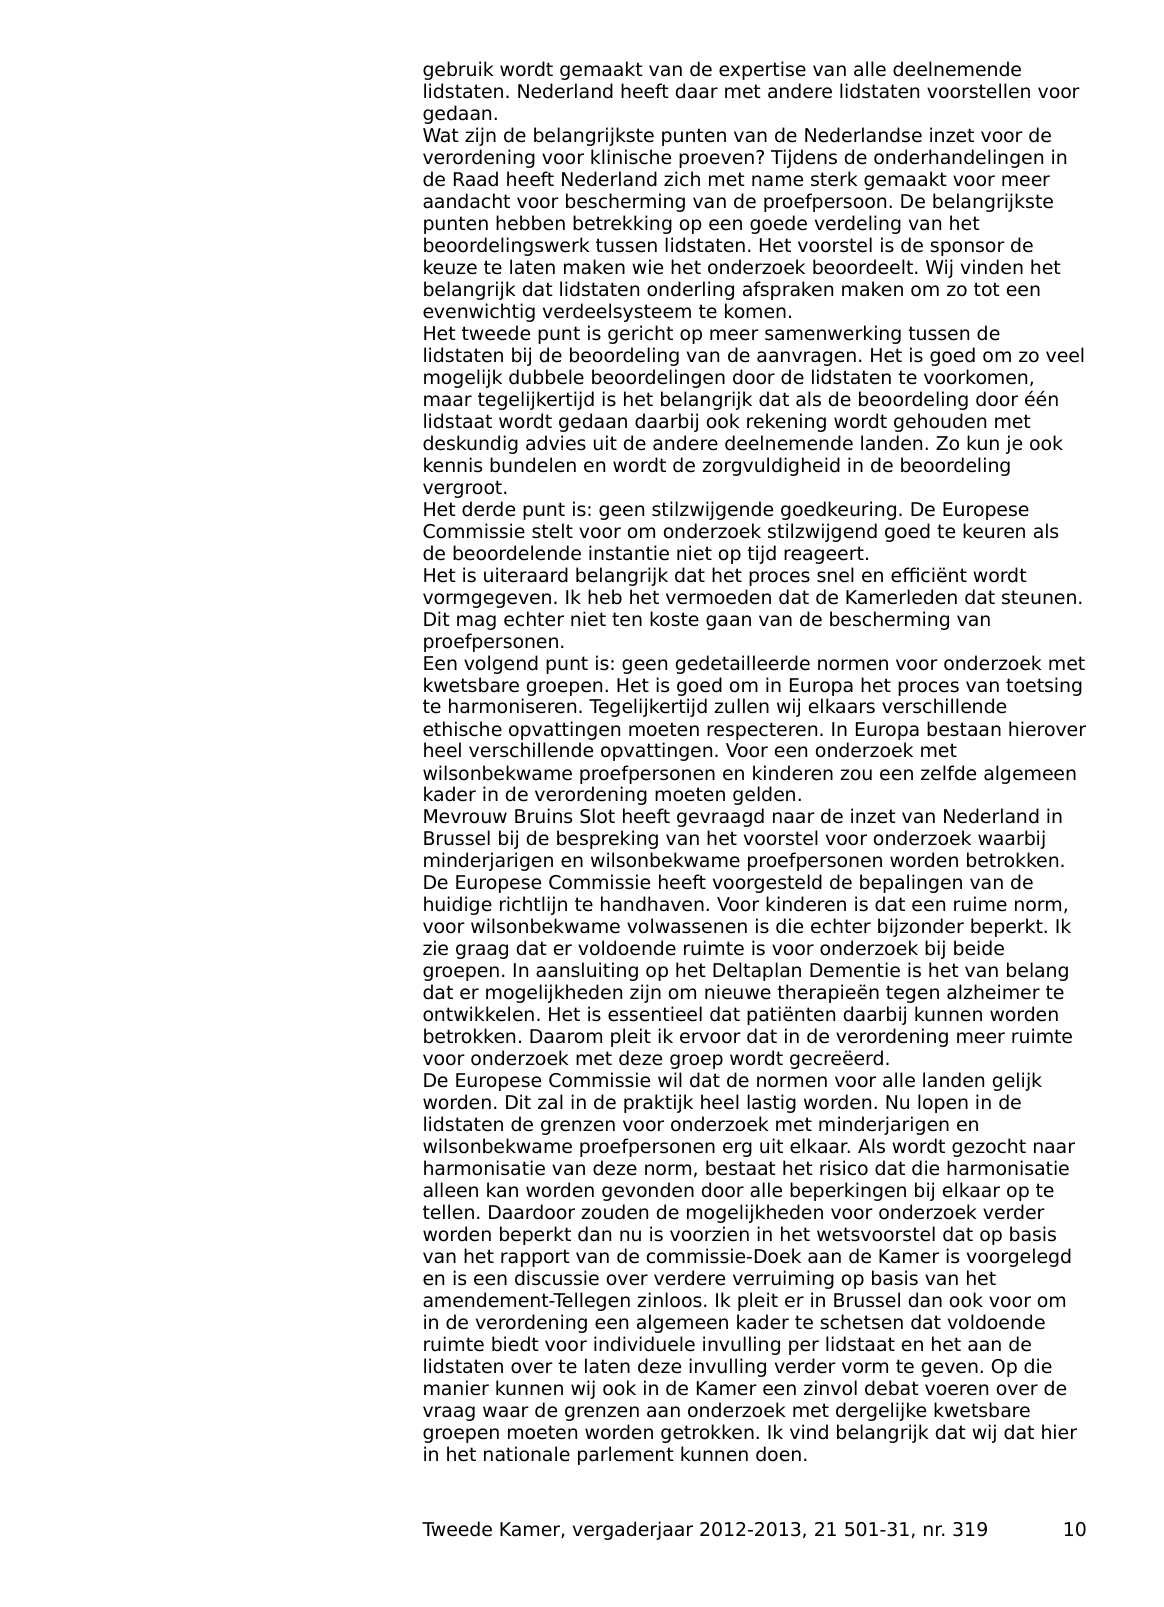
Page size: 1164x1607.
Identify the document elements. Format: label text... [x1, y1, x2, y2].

text Wat zijn de belangrijkste punten van de Nederlandse inzet voor de verordening voor klinische proeven? Tijdens de onderhandelingen in de Raad heeft Nederland zich met name sterk gemaakt voor meer aandacht voor bescherming van de proefpersoon. De belangrijkste punten hebben betrekking op een goede verdeling van het beoordelingswerk tussen lidstaten. Het voorstel is de sponsor de keuze te laten maken wie het onderzoek beoordeelt. Wij vinden het belangrijk dat lidstaten onderling afspraken maken om zo tot een evenwichtig verdeelsysteem te komen. [422, 125, 1087, 323]
text Een volgend punt is: geen gedetailleerde normen voor onderzoek met kwetsbare groepen. Het is goed om in Europa het proces van toetsing te harmoniseren. Tegelijkertijd zullen wij elkaars verschillende ethische opvattingen moeten respecteren. In Europa bestaan hierover heel verschillende opvattingen. Voor een onderzoek met wilsonbekwame proefpersonen en kinderen zou een zelfde algemeen kader in de verordening moeten gelden. [422, 652, 1087, 806]
text Mevrouw Bruins Slot heeft gevraagd naar de inzet van Nederland in Brussel bij de bespreking van het voorstel voor onderzoek waarbij minderjarigen en wilsonbekwame proefpersonen worden betrokken. De Europese Commissie heeft voorgesteld de bepalingen van de huidige richtlijn te handhaven. Voor kinderen is dat een ruime norm, voor wilsonbekwame volwassenen is die echter bijzonder beperkt. Ik zie graag dat er voldoende ruimte is voor onderzoek bij beide groepen. In aansluiting op het Deltaplan Dementie is het van belang dat er mogelijkheden zijn om nieuwe therapieën tegen alzheimer te ontwikkelen. Het is essentieel dat patiënten daarbij kunnen worden betrokken. Daarom pleit ik ervoor dat in de verordening meer ruimte voor onderzoek met deze groep wordt gecreëerd. [422, 806, 1087, 1070]
text gebruik wordt gemaakt van de expertise van alle deelnemende lidstaten. Nederland heeft daar met andere lidstaten voorstellen voor gedaan. [422, 59, 1087, 125]
text Het derde punt is: geen stilzwijgende goedkeuring. De Europese Commissie stelt voor om onderzoek stilzwijgend goed te keuren als de beoordelende instantie niet op tijd reageert. [422, 499, 1087, 564]
text Het is uiteraard belangrijk dat het proces snel en efficiënt wordt vormgegeven. Ik heb het vermoeden dat de Kamerleden dat steunen. Dit mag echter niet ten koste gaan van de bescherming van proefpersonen. [422, 564, 1087, 652]
text De Europese Commissie wil dat de normen voor alle landen gelijk worden. Dit zal in de praktijk heel lastig worden. Nu lopen in de lidstaten de grenzen voor onderzoek met minderjarigen en wilsonbekwame proefpersonen erg uit elkaar. Als wordt gezocht naar harmonisatie van deze norm, bestaat het risico dat die harmonisatie alleen kan worden gevonden door alle beperkingen bij elkaar op te tellen. Daardoor zouden de mogelijkheden voor onderzoek verder worden beperkt dan nu is voorzien in het wetsvoorstel dat op basis van het rapport van de commissie-Doek aan de Kamer is voorgelegd en is een discussie over verdere verruiming op basis van het amendement-Tellegen zinloos. Ik pleit er in Brussel dan ook voor om in de verordening een algemeen kader te schetsen dat voldoende ruimte biedt voor individuele invulling per lidstaat en het aan de lidstaten over te laten deze invulling verder vorm te geven. Op die manier kunnen wij ook in de Kamer een zinvol debat voeren over de vraag waar de grenzen aan onderzoek met dergelijke kwetsbare groepen moeten worden getrokken. Ik vind belangrijk dat wij dat hier in het nationale parlement kunnen doen. [422, 1070, 1087, 1466]
text Het tweede punt is gericht op meer samenwerking tussen de lidstaten bij de beoordeling van de aanvragen. Het is goed om zo veel mogelijk dubbele beoordelingen door de lidstaten te voorkomen, maar tegelijkertijd is het belangrijk dat als de beoordeling door één lidstaat wordt gedaan daarbij ook rekening wordt gehouden met deskundig advies uit de andere deelnemende landen. Zo kun je ook kennis bundelen en wordt de zorgvuldigheid in de beoordeling vergroot. [422, 323, 1087, 499]
